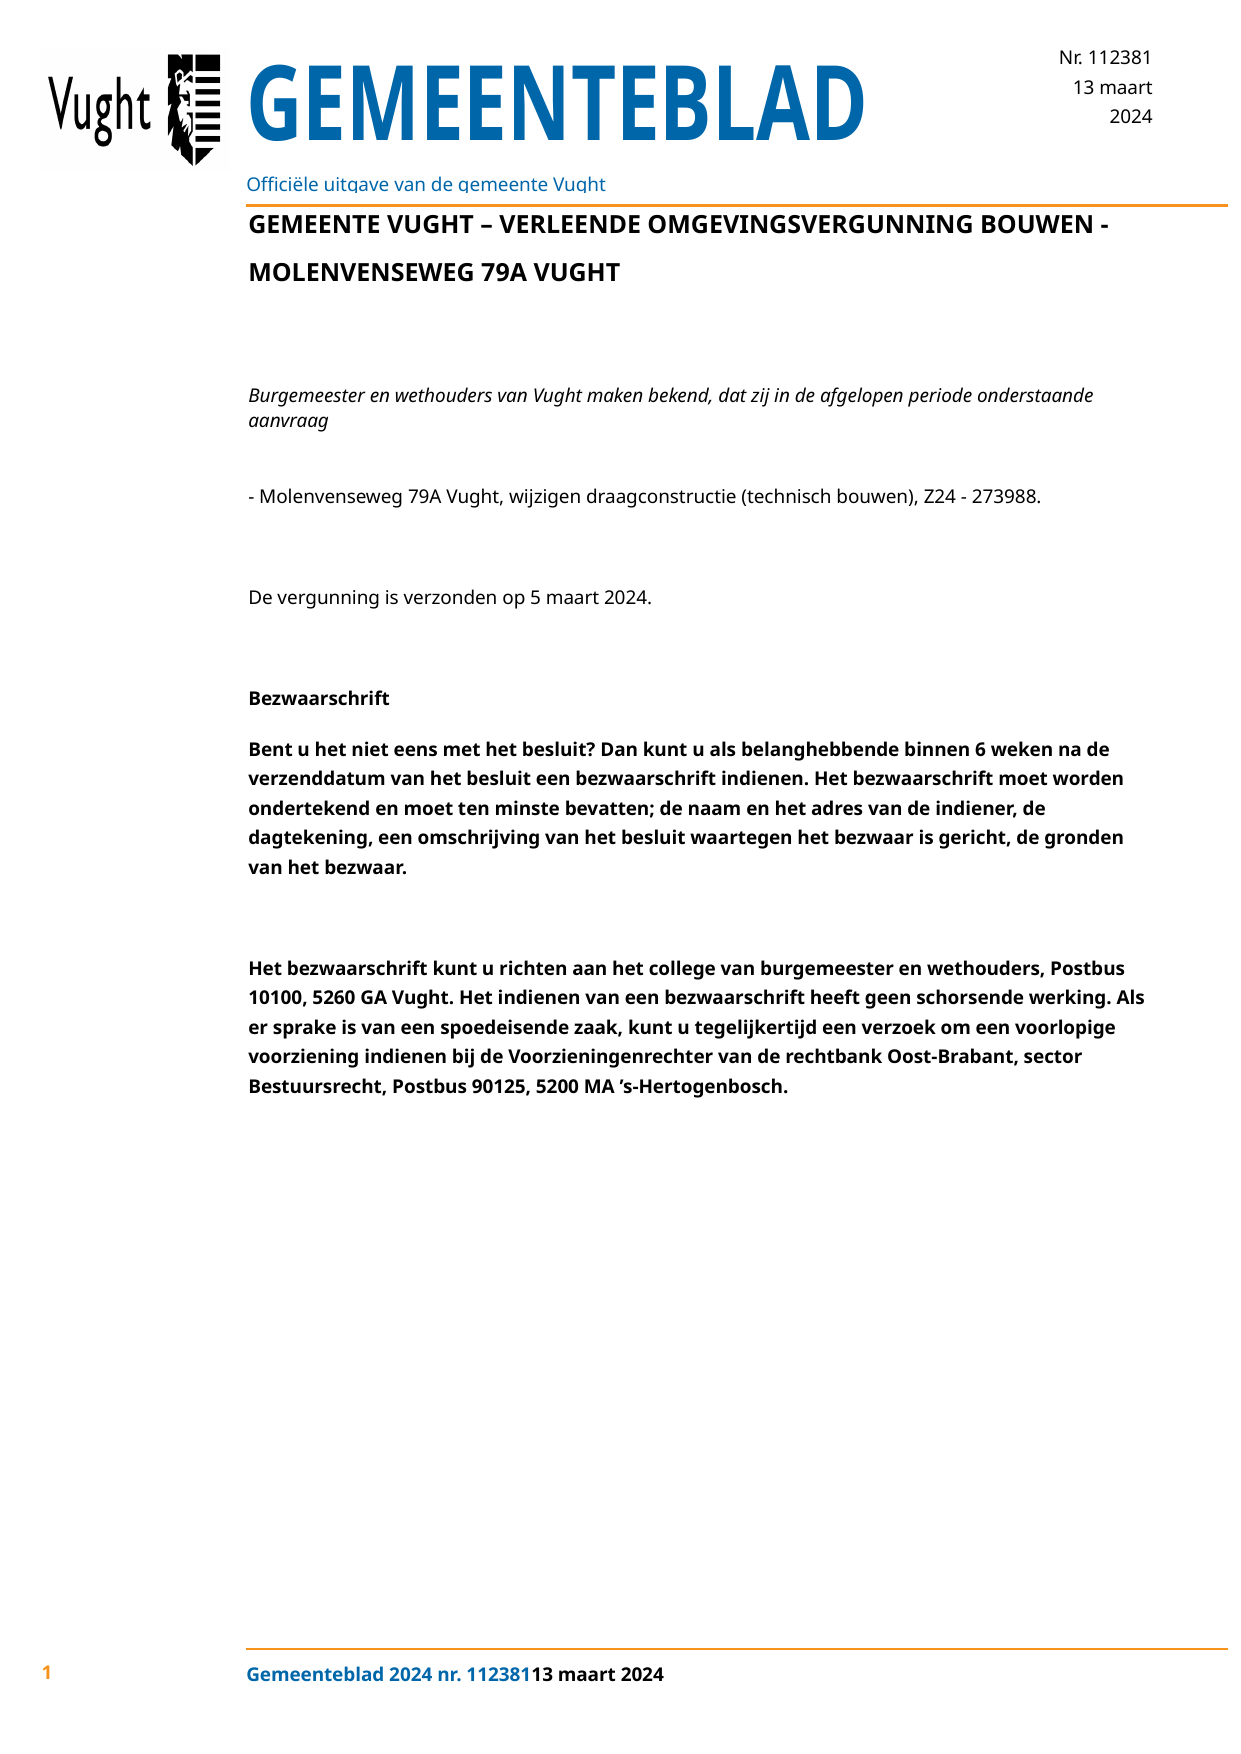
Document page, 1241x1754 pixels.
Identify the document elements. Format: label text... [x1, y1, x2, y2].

text De vergunning is verzonden op 5 maart 2024. [248, 584, 1152, 610]
text Bent u het niet eens met het besluit? Dan kunt u als belanghebbende binnen 6 weken na de verzenddatum van het besluit een bezwaarschrift indienen. Het bezwaarschrift moet worden ondertekend en moet ten minste bevatten; de naam en het adres van de indiener, de dagtekening, een omschrijving van het besluit waartegen het bezwaar is gericht, de gronden van het bezwaar. [248, 736, 1152, 880]
text Bezwaarschrift [248, 685, 1152, 711]
text - Molenvenseweg 79A Vught, wijzigen draagconstructie (technisch bouwen), Z24 - 273988. [248, 484, 1152, 509]
text GEMEENTE VUGHT – VERLEENDE OMGEVINGSVERGUNNING BOUWEN - MOLENVENSEWEG 79A VUGHT [248, 207, 1152, 288]
picture [41, 47, 231, 172]
text Het bezwaarschrift kunt u richten aan het college van burgemeester en wethouders, Postbus 10100, 5260 GA Vught. Het indienen van een bezwaarschrift heeft geen schorsende werking. Als er sprake is van een spoedeisende zaak, kunt u tegelijkertijd een verzoek om een voorlopige voorziening indienen bij de Voorzieningenrechter van de rechtbank Oost-Brabant, sector Bestuursrecht, Postbus 90125, 5200 MA ’s-Hertogenbosch. [248, 955, 1152, 1099]
text Burgemeester en wethouders van Vught maken bekend, dat zij in de afgelopen periode onderstaande aanvraag [248, 382, 1152, 433]
